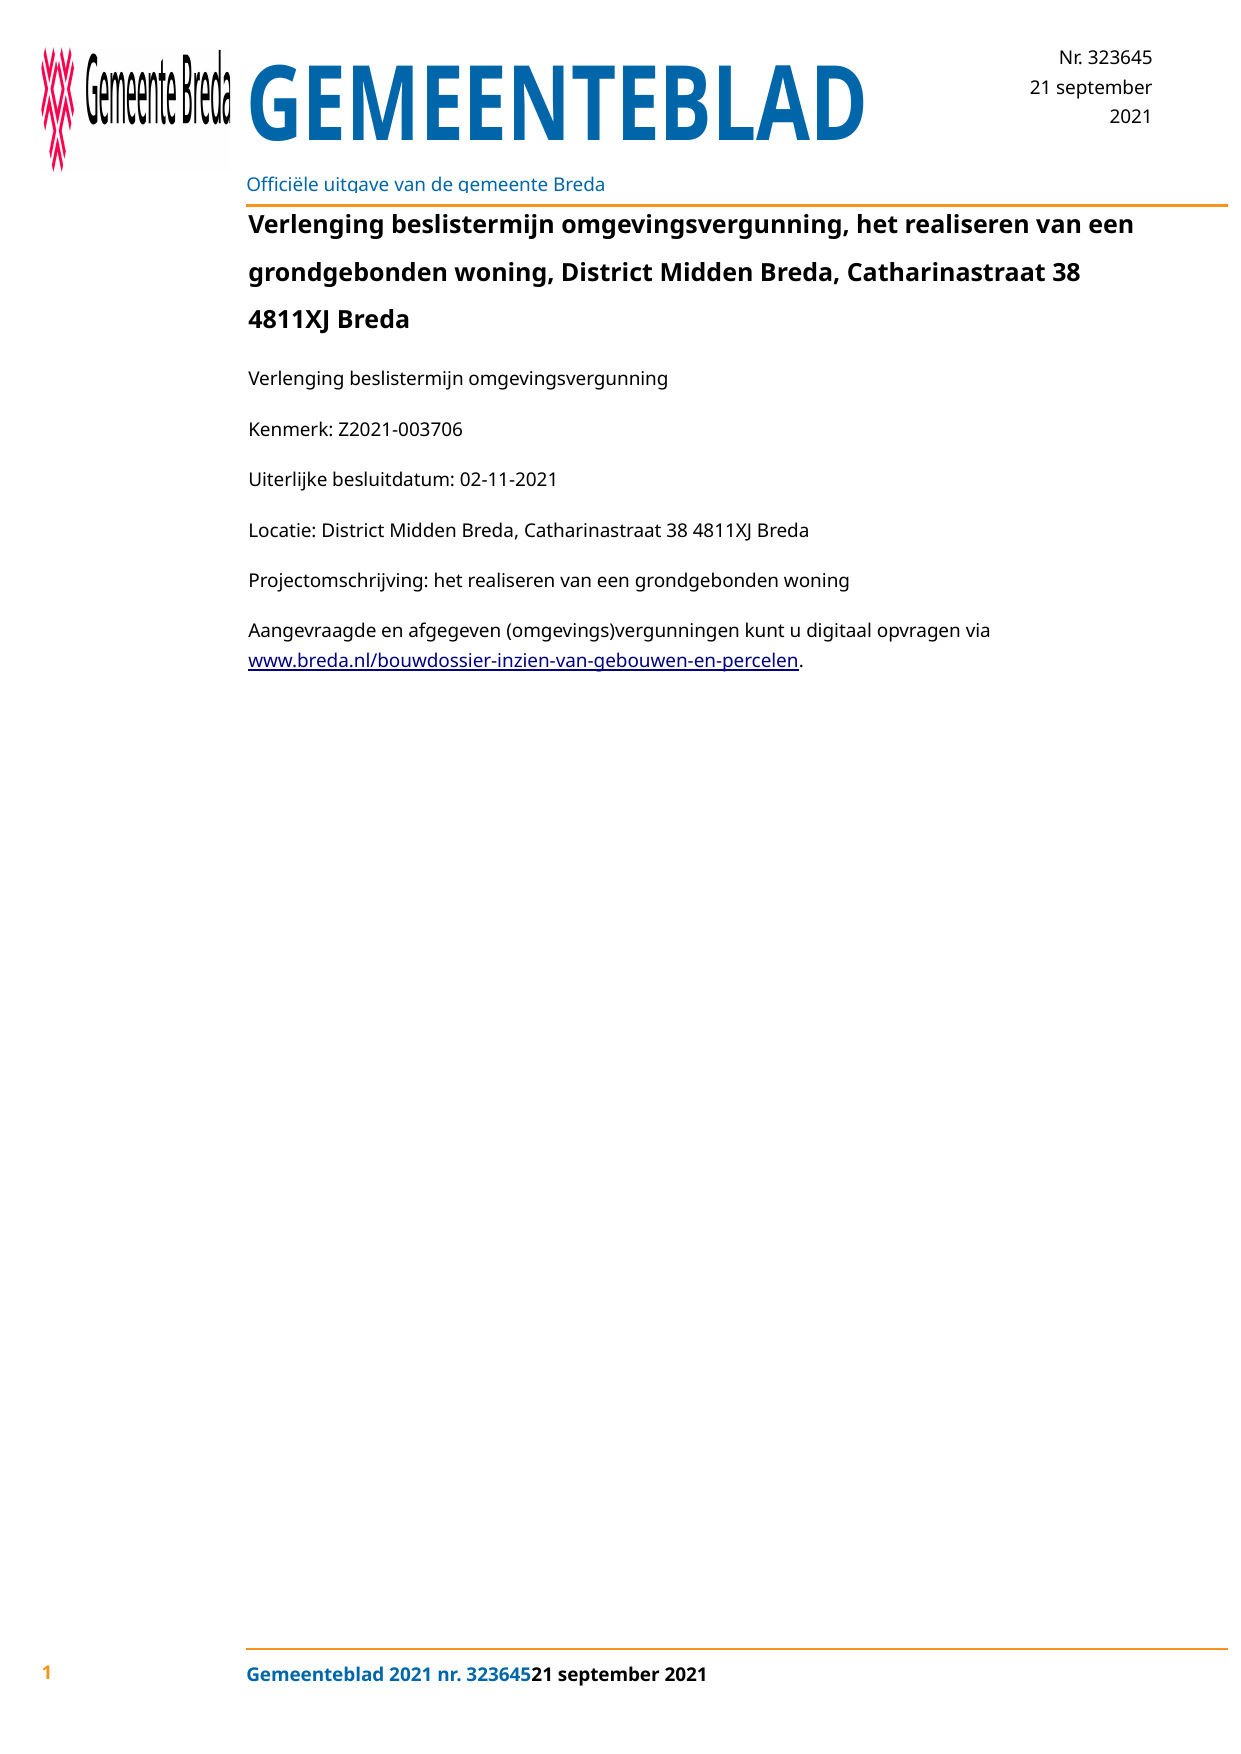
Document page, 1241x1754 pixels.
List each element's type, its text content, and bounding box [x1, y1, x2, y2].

text Aangevraagde en afgegeven (omgevings)vergunningen kunt u digitaal opvragen via www.breda.nl/bouwdossier-inzien-van-gebouwen-en-percelen. [248, 618, 1152, 673]
text Verlenging beslistermijn omgevingsvergunning, het realiseren van een grondgebonden woning, District Midden Breda, Catharinastraat 38 4811XJ Breda [248, 207, 1152, 336]
text Projectomschrijving: het realiseren van een grondgebonden woning [248, 567, 1152, 593]
text Locatie: District Midden Breda, Catharinastraat 38 4811XJ Breda [248, 517, 1152, 542]
text Verlenging beslistermijn omgevingsvergunning [248, 366, 1152, 391]
text Uiterlijke besluitdatum: 02-11-2021 [248, 466, 1152, 492]
picture [41, 47, 231, 172]
text Kenmerk: Z2021-003706 [248, 416, 1152, 442]
